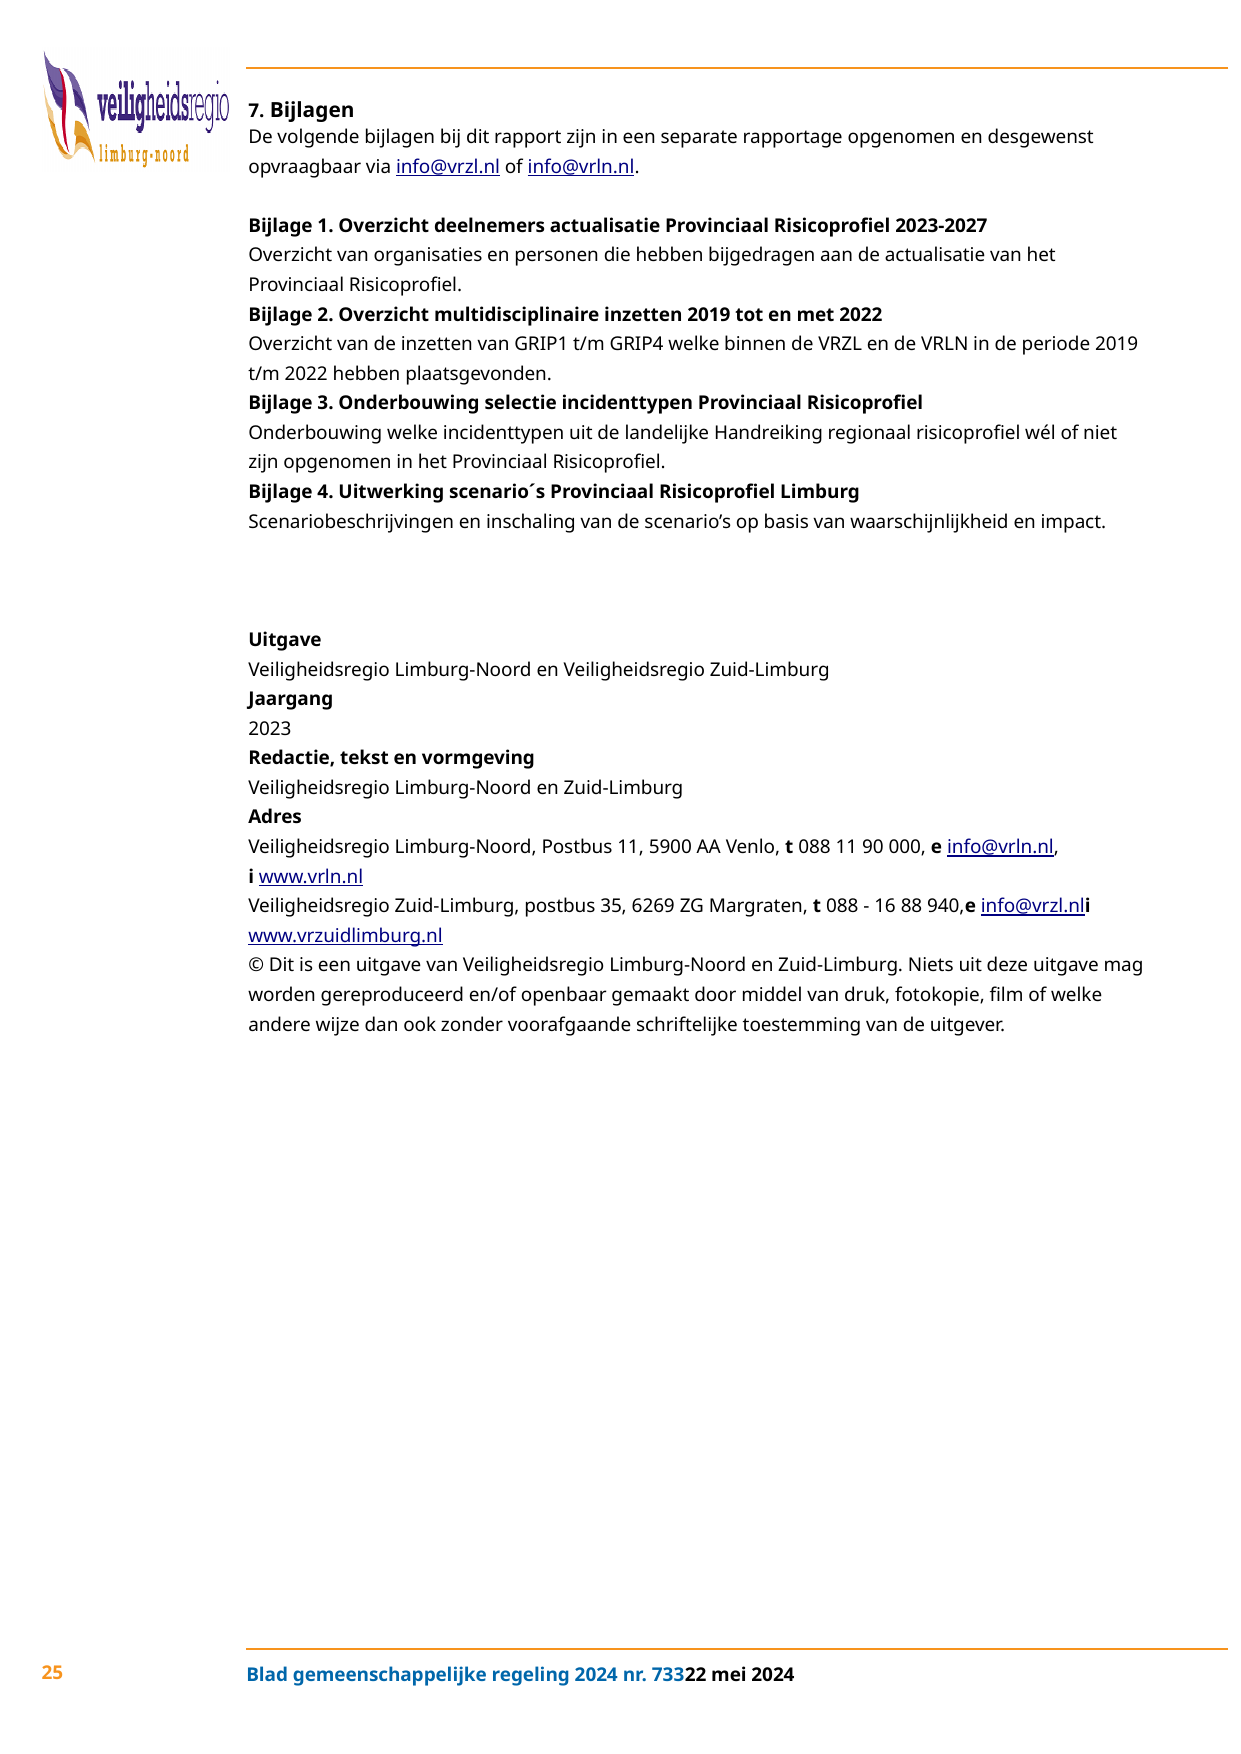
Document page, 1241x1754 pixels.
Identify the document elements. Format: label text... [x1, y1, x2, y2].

text Bijlage 2. Overzicht multidisciplinaire inzetten 2019 tot en met 2022 [248, 301, 1152, 327]
text Bijlage 3. Onderbouwing selectie incidenttypen Provinciaal Risicoprofiel [248, 389, 1152, 415]
text Uitgave [248, 626, 1152, 652]
text Veiligheidsregio Limburg-Noord, Postbus 11, 5900 AA Venlo, t 088 11 90 000, e info@vrln.nl, i www.vrln.nl [248, 833, 1152, 889]
text Jaargang [248, 685, 1152, 711]
picture [41, 47, 231, 172]
text Veiligheidsregio Limburg-Noord en Zuid-Limburg [248, 774, 1152, 800]
text Bijlage 4. Uitwerking scenario´s Provinciaal Risicoprofiel Limburg [248, 478, 1152, 504]
text Overzicht van organisaties en personen die hebben bijgedragen aan de actualisatie van het Provinciaal Risicoprofiel. [248, 242, 1152, 297]
text Onderbouwing welke incidenttypen uit de landelijke Handreiking regionaal risicoprofiel wél of niet zijn opgenomen in het Provinciaal Risicoprofiel. [248, 419, 1152, 474]
text Adres [248, 804, 1152, 829]
text © Dit is een uitgave van Veiligheidsregio Limburg-Noord en Zuid-Limburg. Niets uit deze uitgave mag worden gereproduceerd en/of openbaar gemaakt door middel van druk, fotokopie, film of welke andere wijze dan ook zonder voorafgaande schriftelijke toestemming van de uitgever. [248, 952, 1152, 1037]
text Redactie, tekst en vormgeving [248, 744, 1152, 770]
text 2023 [248, 715, 1152, 741]
text Bijlage 1. Overzicht deelnemers actualisatie Provinciaal Risicoprofiel 2023-2027 [248, 212, 1152, 238]
text De volgende bijlagen bij dit rapport zijn in een separate rapportage opgenomen en desgewenst opvraagbaar via info@vrzl.nl of info@vrln.nl. [248, 123, 1152, 179]
text Veiligheidsregio Limburg-Noord en Veiligheidsregio Zuid-Limburg [248, 656, 1152, 682]
text 7. Bijlagen [248, 95, 1152, 123]
text Veiligheidsregio Zuid-Limburg, postbus 35, 6269 ZG Margraten, t 088 - 16 88 940,e info@vrzl.nli www.vrzuidlimburg.nl [248, 892, 1152, 948]
text Overzicht van de inzetten van GRIP1 t/m GRIP4 welke binnen de VRZL en de VRLN in de periode 2019 t/m 2022 hebben plaatsgevonden. [248, 330, 1152, 386]
text Scenariobeschrijvingen en inschaling van de scenario’s op basis van waarschijnlijkheid en impact. [248, 508, 1152, 534]
